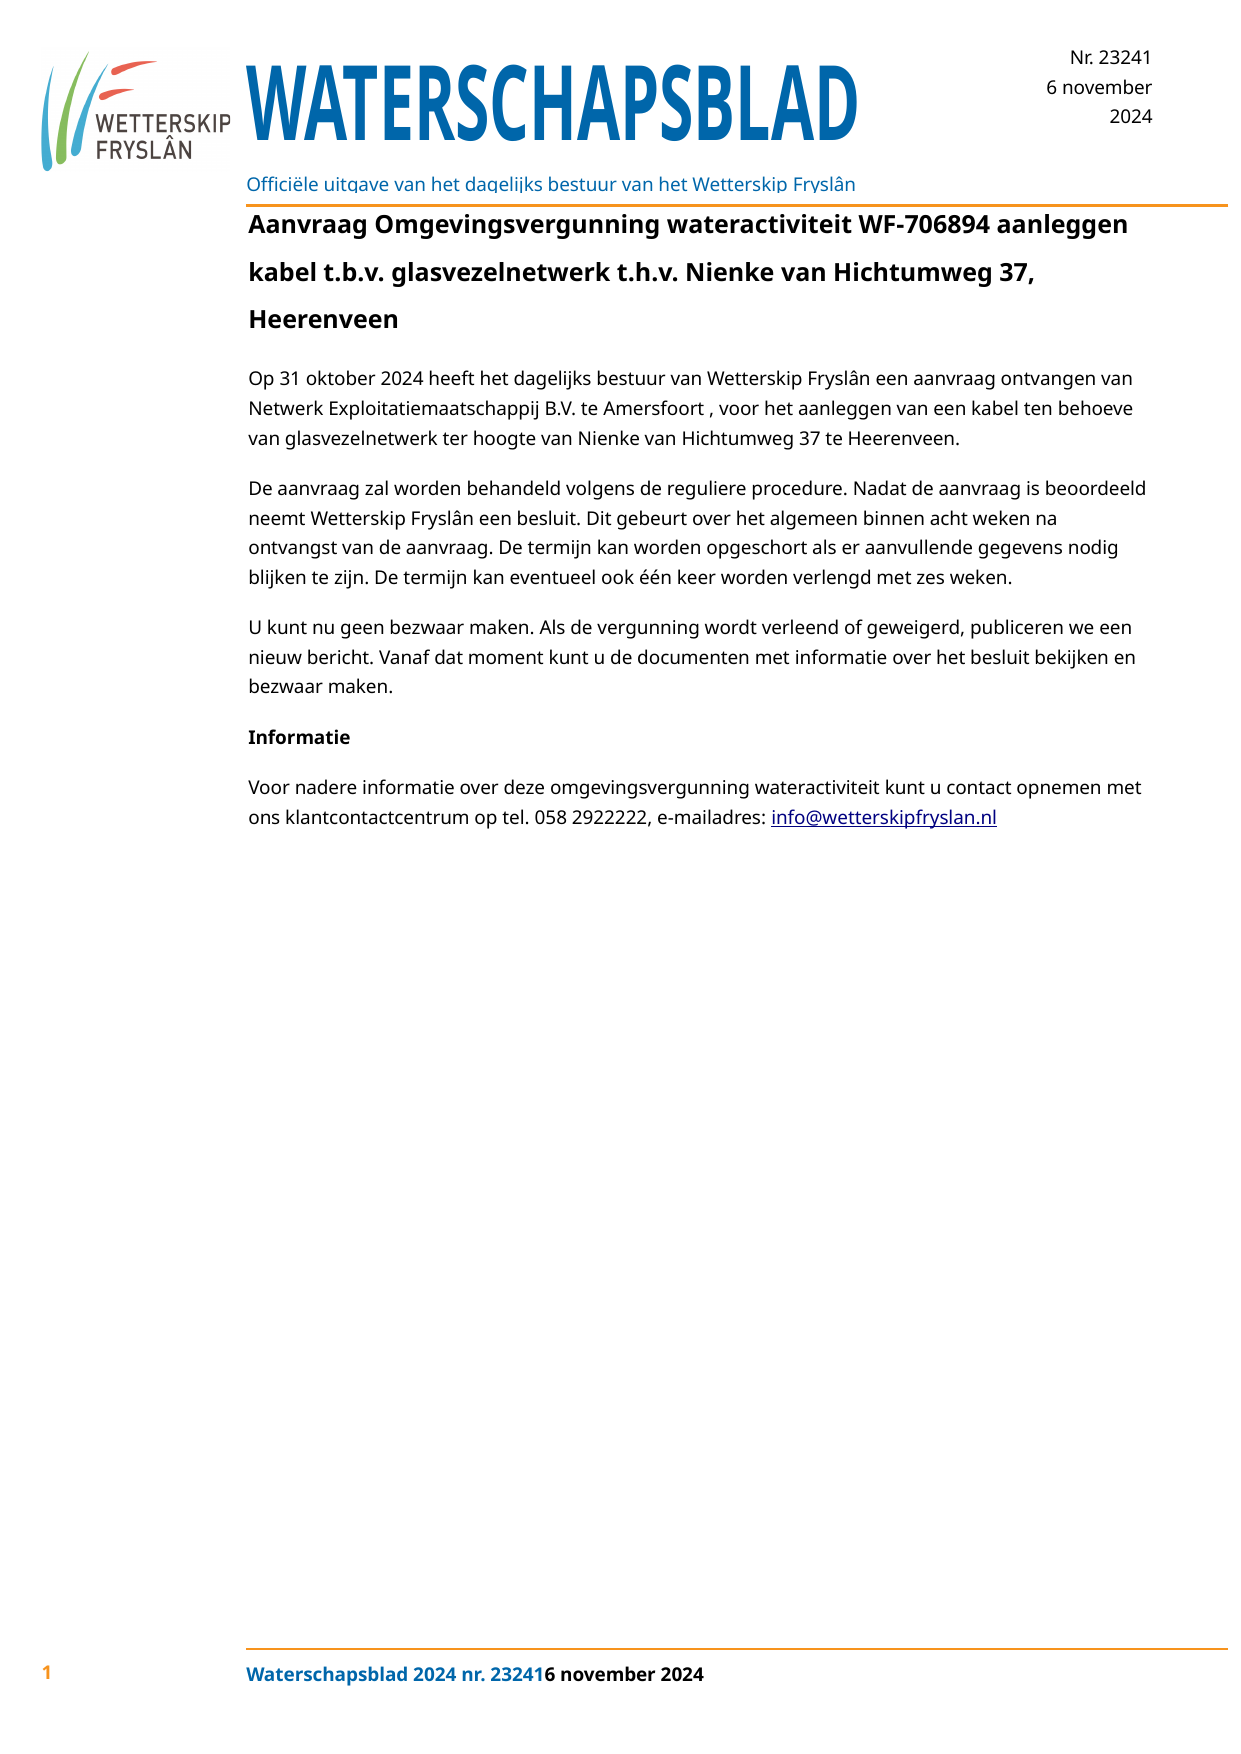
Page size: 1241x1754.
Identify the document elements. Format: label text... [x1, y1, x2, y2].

text U kunt nu geen bezwaar maken. Als de vergunning wordt verleend of geweigerd, publiceren we een nieuw bericht. Vanaf dat moment kunt u de documenten met informatie over het besluit bekijken en bezwaar maken. [248, 614, 1152, 699]
text Aanvraag Omgevingsvergunning wateractiviteit WF-706894 aanleggen kabel t.b.v. glasvezelnetwerk t.h.v. Nienke van Hichtumweg 37, Heerenveen [248, 207, 1152, 336]
picture [41, 47, 231, 172]
text De aanvraag zal worden behandeld volgens de reguliere procedure. Nadat de aanvraag is beoordeeld neemt Wetterskip Fryslân een besluit. Dit gebeurt over het algemeen binnen acht weken na ontvangst van de aanvraag. De termijn kan worden opgeschort als er aanvullende gegevens nodig blijken te zijn. De termijn kan eventueel ook één keer worden verlengd met zes weken. [248, 475, 1152, 589]
text Op 31 oktober 2024 heeft het dagelijks bestuur van Wetterskip Fryslân een aanvraag ontvangen van Netwerk Exploitatiemaatschappij B.V. te Amersfoort , voor het aanleggen van een kabel ten behoeve van glasvezelnetwerk ter hoogte van Nienke van Hichtumweg 37 te Heerenveen. [248, 366, 1152, 450]
text Voor nadere informatie over deze omgevingsvergunning wateractiviteit kunt u contact opnemen met ons klantcontactcentrum op tel. 058 2922222, e-mailadres: info@wetterskipfryslan.nl [248, 774, 1152, 829]
text Informatie [248, 724, 1152, 749]
